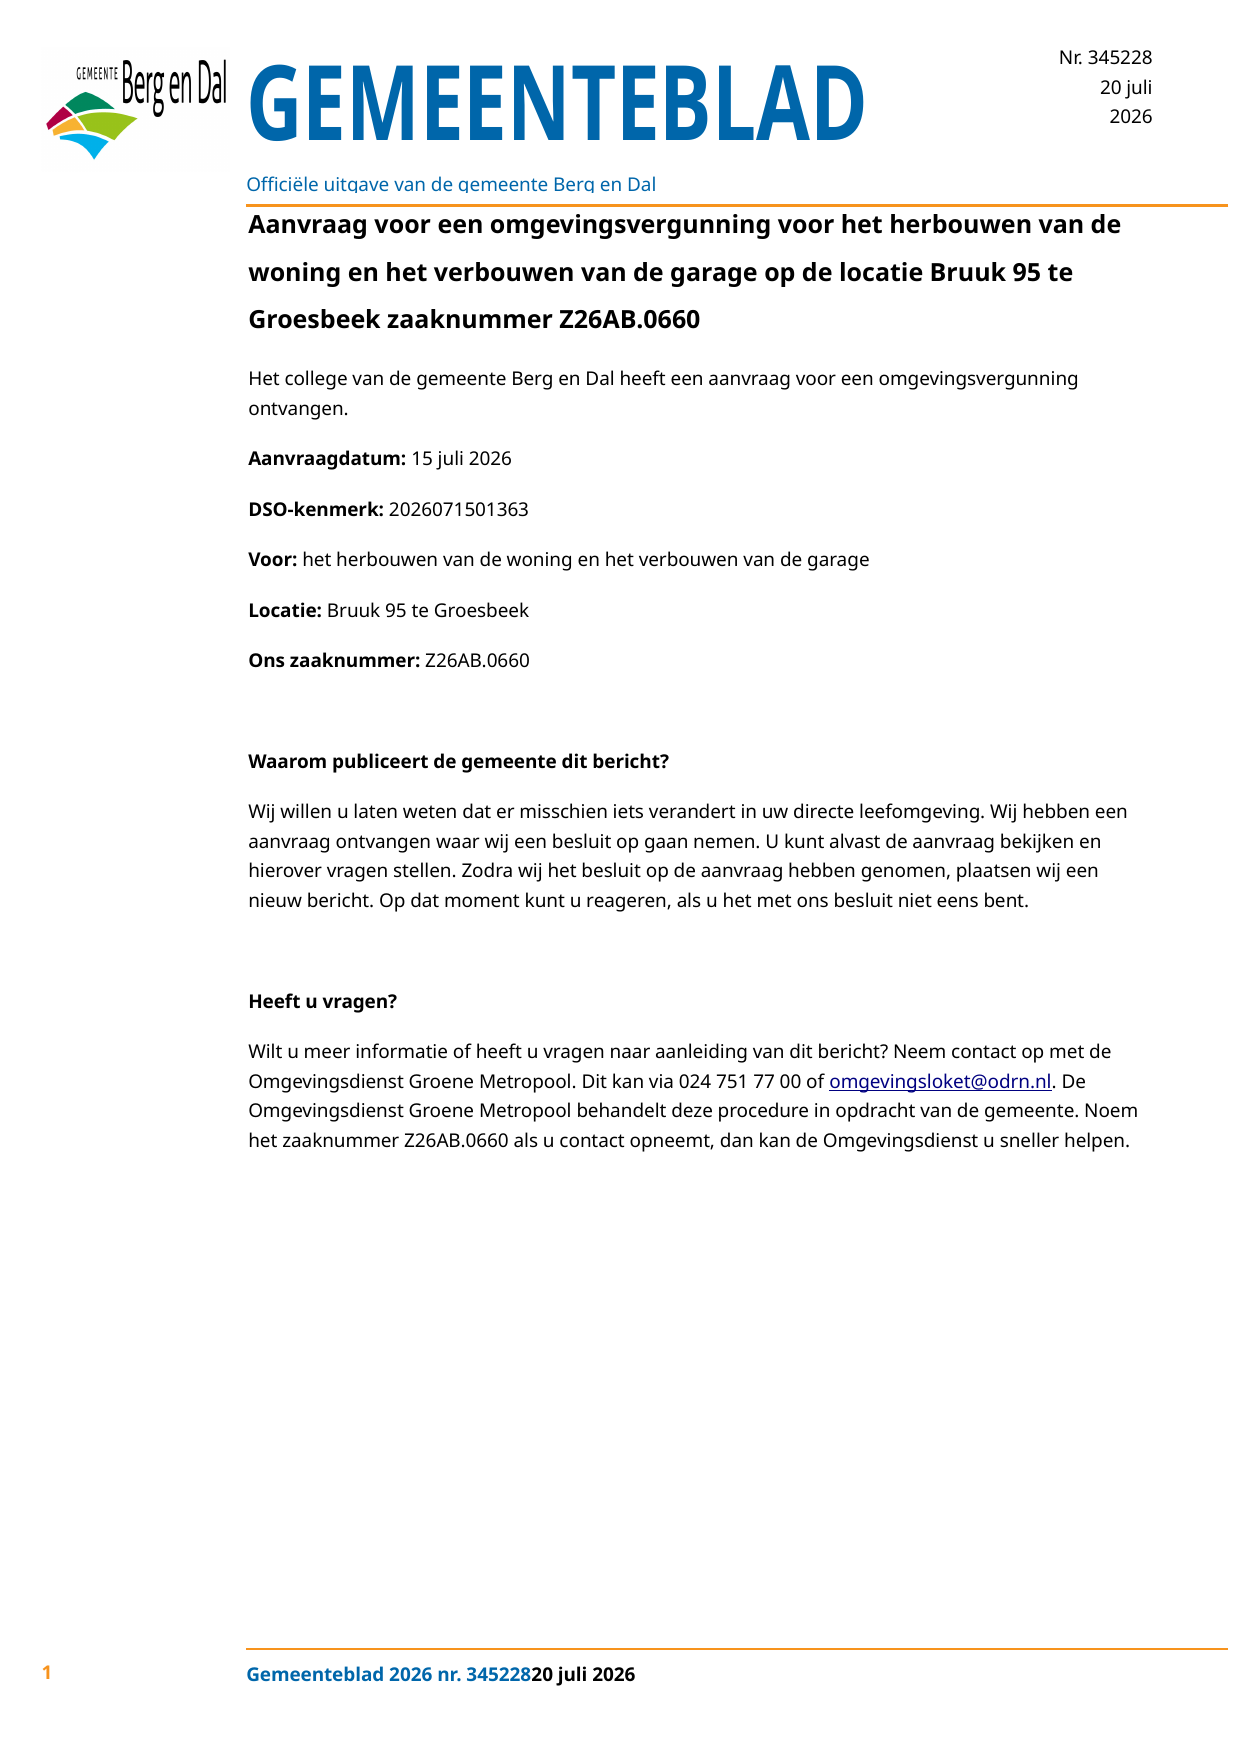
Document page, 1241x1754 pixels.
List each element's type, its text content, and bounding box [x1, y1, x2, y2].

text Heeft u vragen? [248, 988, 1152, 1014]
text DSO-kenmerk: 2026071501363 [248, 496, 1152, 522]
text Waarom publiceert de gemeente dit bericht? [248, 748, 1152, 774]
text Locatie: Bruuk 95 te Groesbeek [248, 597, 1152, 622]
text Ons zaaknummer: Z26AB.0660 [248, 647, 1152, 673]
picture [41, 47, 231, 172]
text Aanvraag voor een omgevingsvergunning voor het herbouwen van de woning en het verbouwen van de garage op de locatie Bruuk 95 te Groesbeek zaaknummer Z26AB.0660 [248, 207, 1152, 336]
text Voor: het herbouwen van de woning en het verbouwen van de garage [248, 546, 1152, 572]
text Wilt u meer informatie of heeft u vragen naar aanleiding van dit bericht? Neem contact op met de Omgevingsdienst Groene Metropool. Dit kan via 024 751 77 00 of omgevingsloket@odrn.nl. De Omgevingsdienst Groene Metropool behandelt deze procedure in opdracht van de gemeente. Noem het zaaknummer Z26AB.0660 als u contact opneemt, dan kan de Omgevingsdienst u sneller helpen. [248, 1038, 1152, 1153]
text Het college van de gemeente Berg en Dal heeft een aanvraag voor een omgevingsvergunning ontvangen. [248, 366, 1152, 421]
text Wij willen u laten weten dat er misschien iets verandert in uw directe leefomgeving. Wij hebben een aanvraag ontvangen waar wij een besluit op gaan nemen. U kunt alvast de aanvraag bekijken en hierover vragen stellen. Zodra wij het besluit op de aanvraag hebben genomen, plaatsen wij een nieuw bericht. Op dat moment kunt u reageren, als u het met ons besluit niet eens bent. [248, 798, 1152, 913]
text Aanvraagdatum: 15 juli 2026 [248, 446, 1152, 471]
